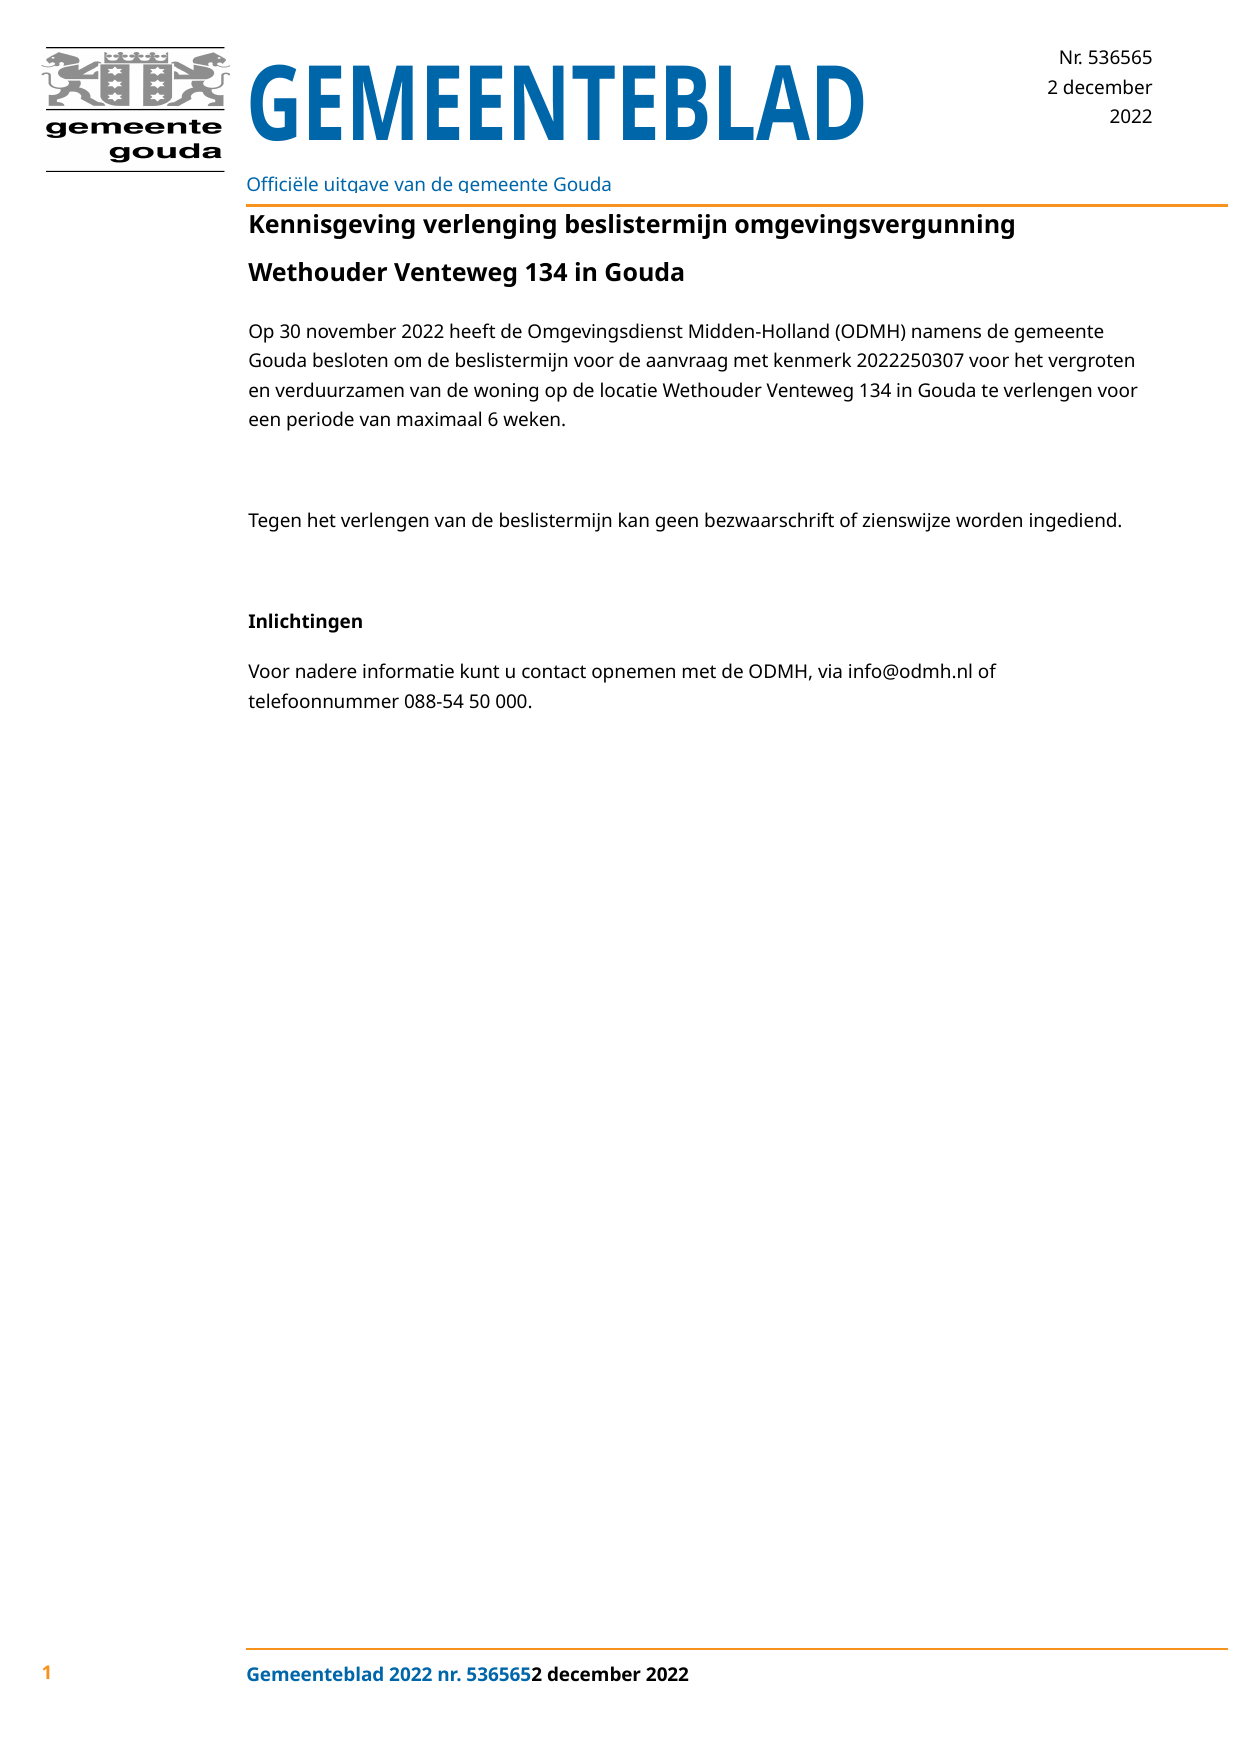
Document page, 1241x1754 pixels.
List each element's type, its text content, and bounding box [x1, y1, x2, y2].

text Op 30 november 2022 heeft de Omgevingsdienst Midden-Holland (ODMH) namens de gemeente Gouda besloten om de beslistermijn voor de aanvraag met kenmerk 2022250307 voor het vergroten en verduurzamen van de woning op de locatie Wethouder Venteweg 134 in Gouda te verlengen voor een periode van maximaal 6 weken. [248, 318, 1152, 432]
text Kennisgeving verlenging beslistermijn omgevingsvergunning Wethouder Venteweg 134 in Gouda [248, 207, 1152, 288]
text Voor nadere informatie kunt u contact opnemen met de ODMH, via info@odmh.nl of telefoonnummer 088-54 50 000. [248, 659, 1152, 714]
text Inlichtingen [248, 608, 1152, 634]
picture [41, 47, 231, 172]
text Tegen het verlengen van de beslistermijn kan geen bezwaarschrift of zienswijze worden ingediend. [248, 507, 1152, 533]
